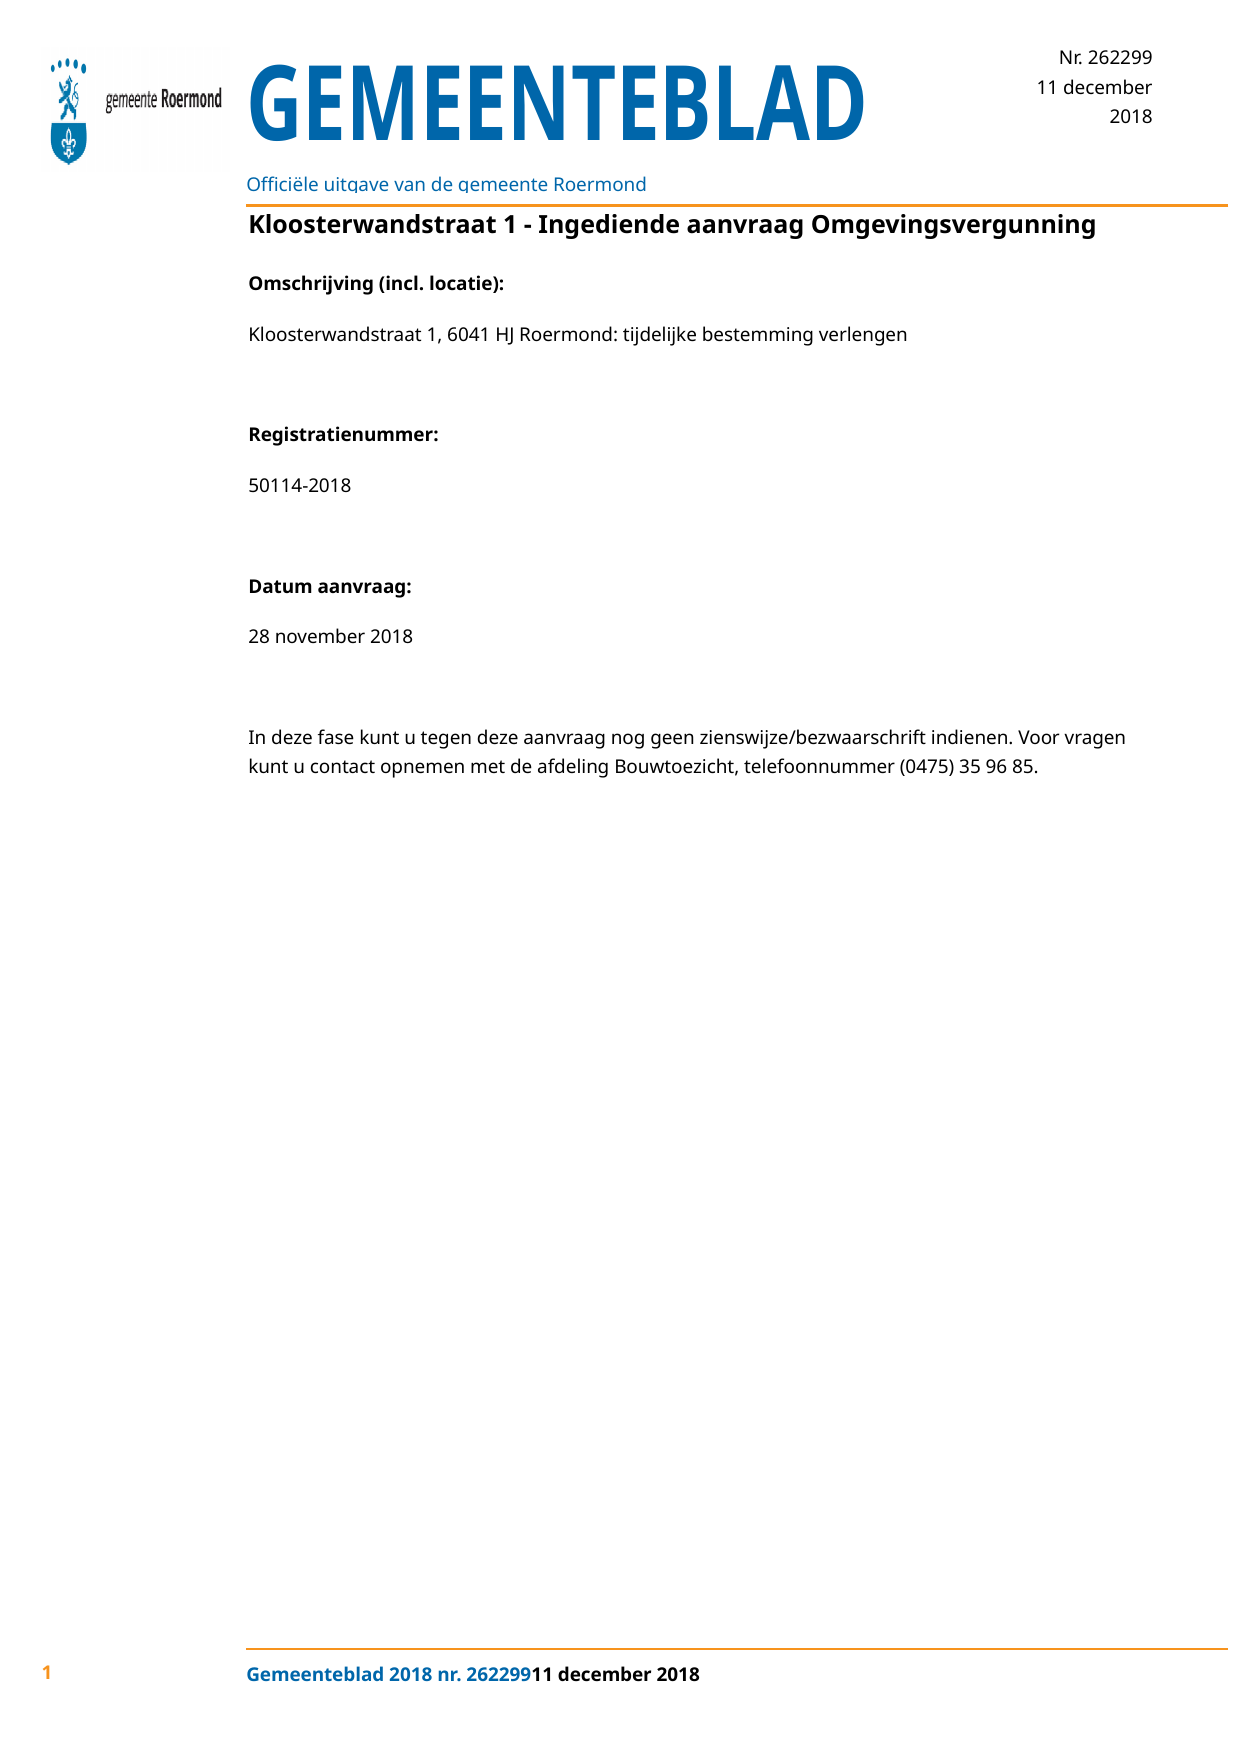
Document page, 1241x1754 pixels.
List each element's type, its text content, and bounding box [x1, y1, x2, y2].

text Registratienummer: [248, 422, 1152, 447]
text 50114-2018 [248, 472, 1152, 498]
text Datum aanvraag: [248, 573, 1152, 598]
text Kloosterwandstraat 1, 6041 HJ Roermond: tijdelijke bestemming verlengen [248, 321, 1152, 346]
picture [41, 47, 231, 172]
text Omschrijving (incl. locatie): [248, 270, 1152, 296]
text 28 november 2018 [248, 623, 1152, 649]
text Kloosterwandstraat 1 - Ingediende aanvraag Omgevingsvergunning [248, 207, 1152, 241]
text In deze fase kunt u tegen deze aanvraag nog geen zienswijze/bezwaarschrift indienen. Voor vragen kunt u contact opnemen met de afdeling Bouwtoezicht, telefoonnummer (0475) 35 96 85. [248, 724, 1152, 779]
